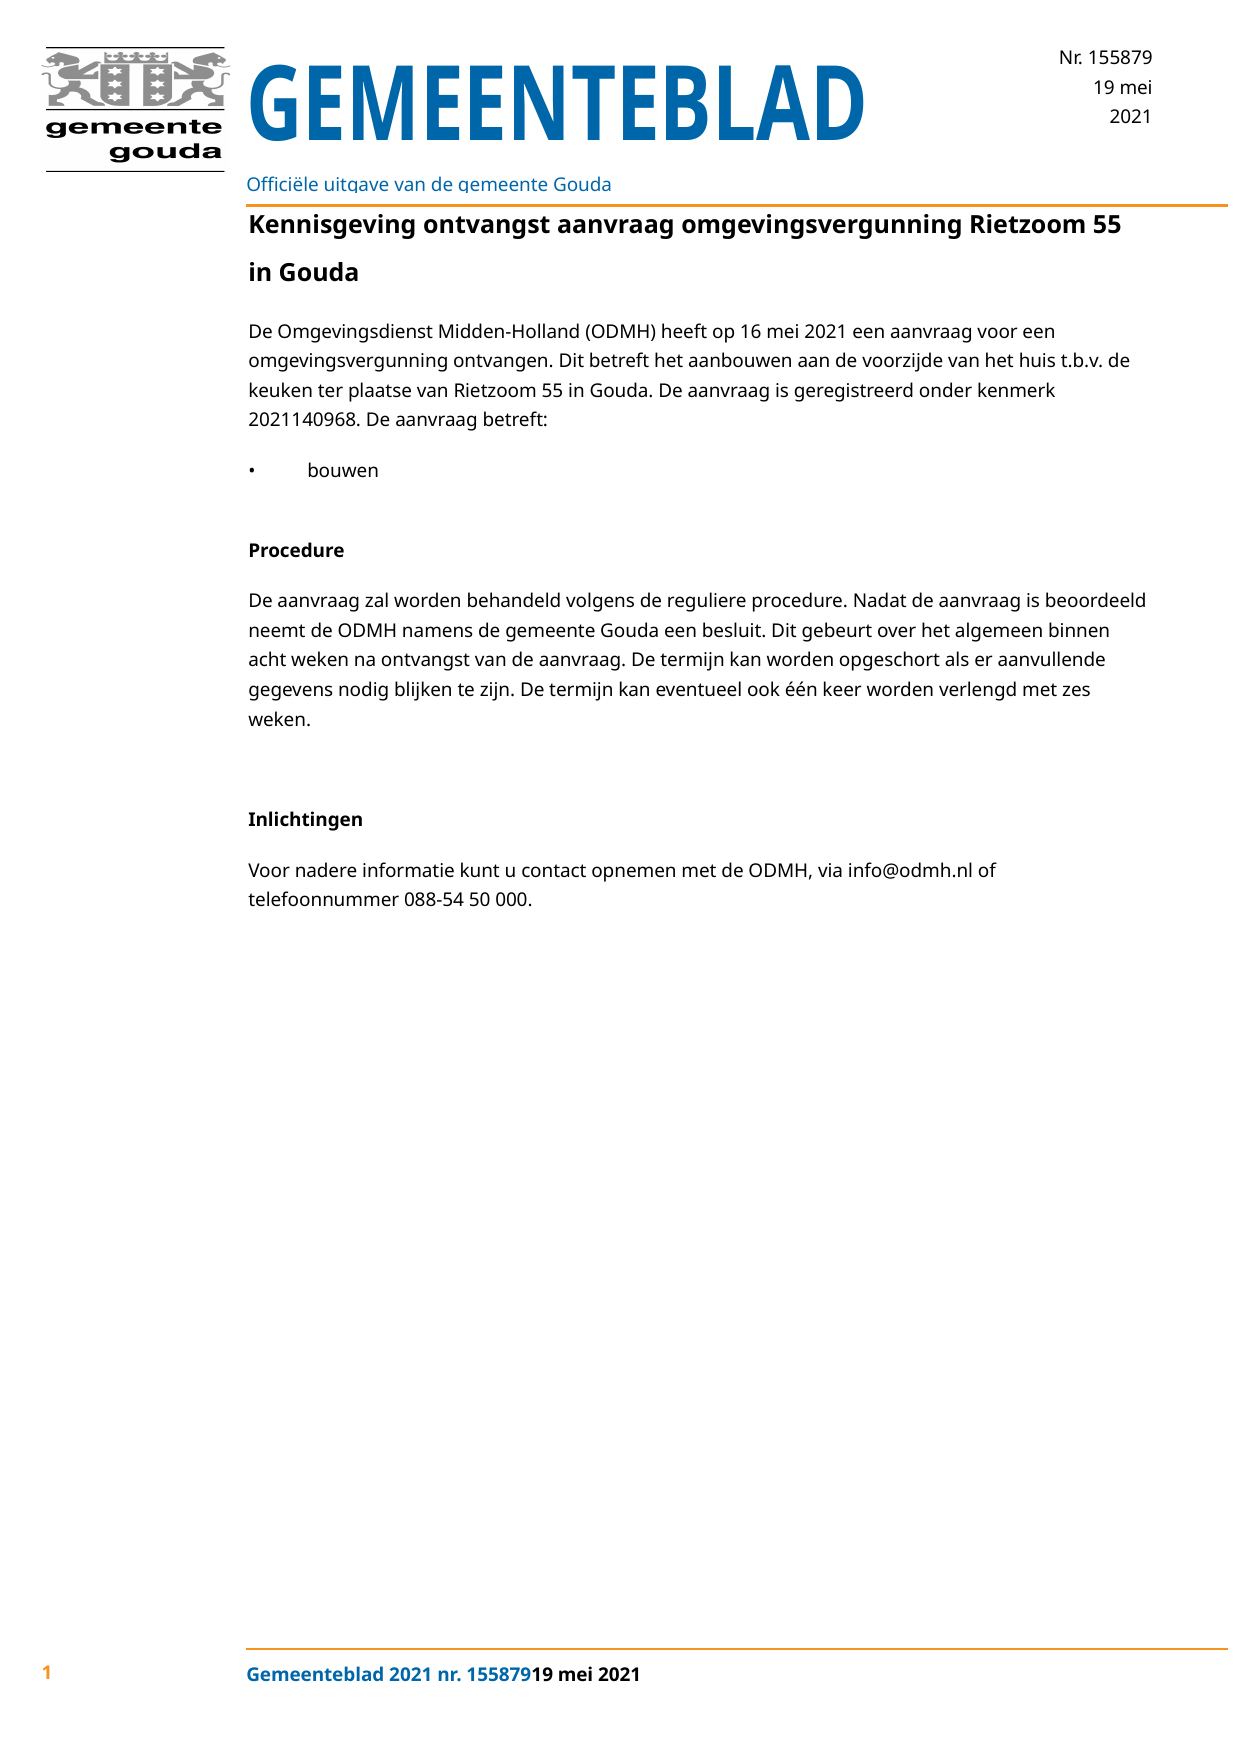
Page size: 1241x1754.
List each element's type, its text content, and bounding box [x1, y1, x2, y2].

text De aanvraag zal worden behandeld volgens de reguliere procedure. Nadat de aanvraag is beoordeeld neemt de ODMH namens de gemeente Gouda een besluit. Dit gebeurt over het algemeen binnen acht weken na ontvangst van de aanvraag. De termijn kan worden opgeschort als er aanvullende gegevens nodig blijken te zijn. De termijn kan eventueel ook één keer worden verlengd met zes weken. [248, 587, 1152, 732]
text Kennisgeving ontvangst aanvraag omgevingsvergunning Rietzoom 55 in Gouda [248, 207, 1152, 288]
text Voor nadere informatie kunt u contact opnemen met de ODMH, via info@odmh.nl of telefoonnummer 088-54 50 000. [248, 857, 1152, 912]
text De Omgevingsdienst Midden-Holland (ODMH) heeft op 16 mei 2021 een aanvraag voor een omgevingsvergunning ontvangen. Dit betreft het aanbouwen aan de voorzijde van het huis t.b.v. de keuken ter plaatse van Rietzoom 55 in Gouda. De aanvraag is geregistreerd onder kenmerk 2021140968. De aanvraag betreft: [248, 318, 1152, 432]
text Procedure [248, 537, 1152, 563]
list bouwen [248, 457, 1152, 483]
picture [41, 47, 231, 172]
text Inlichtingen [248, 807, 1152, 832]
